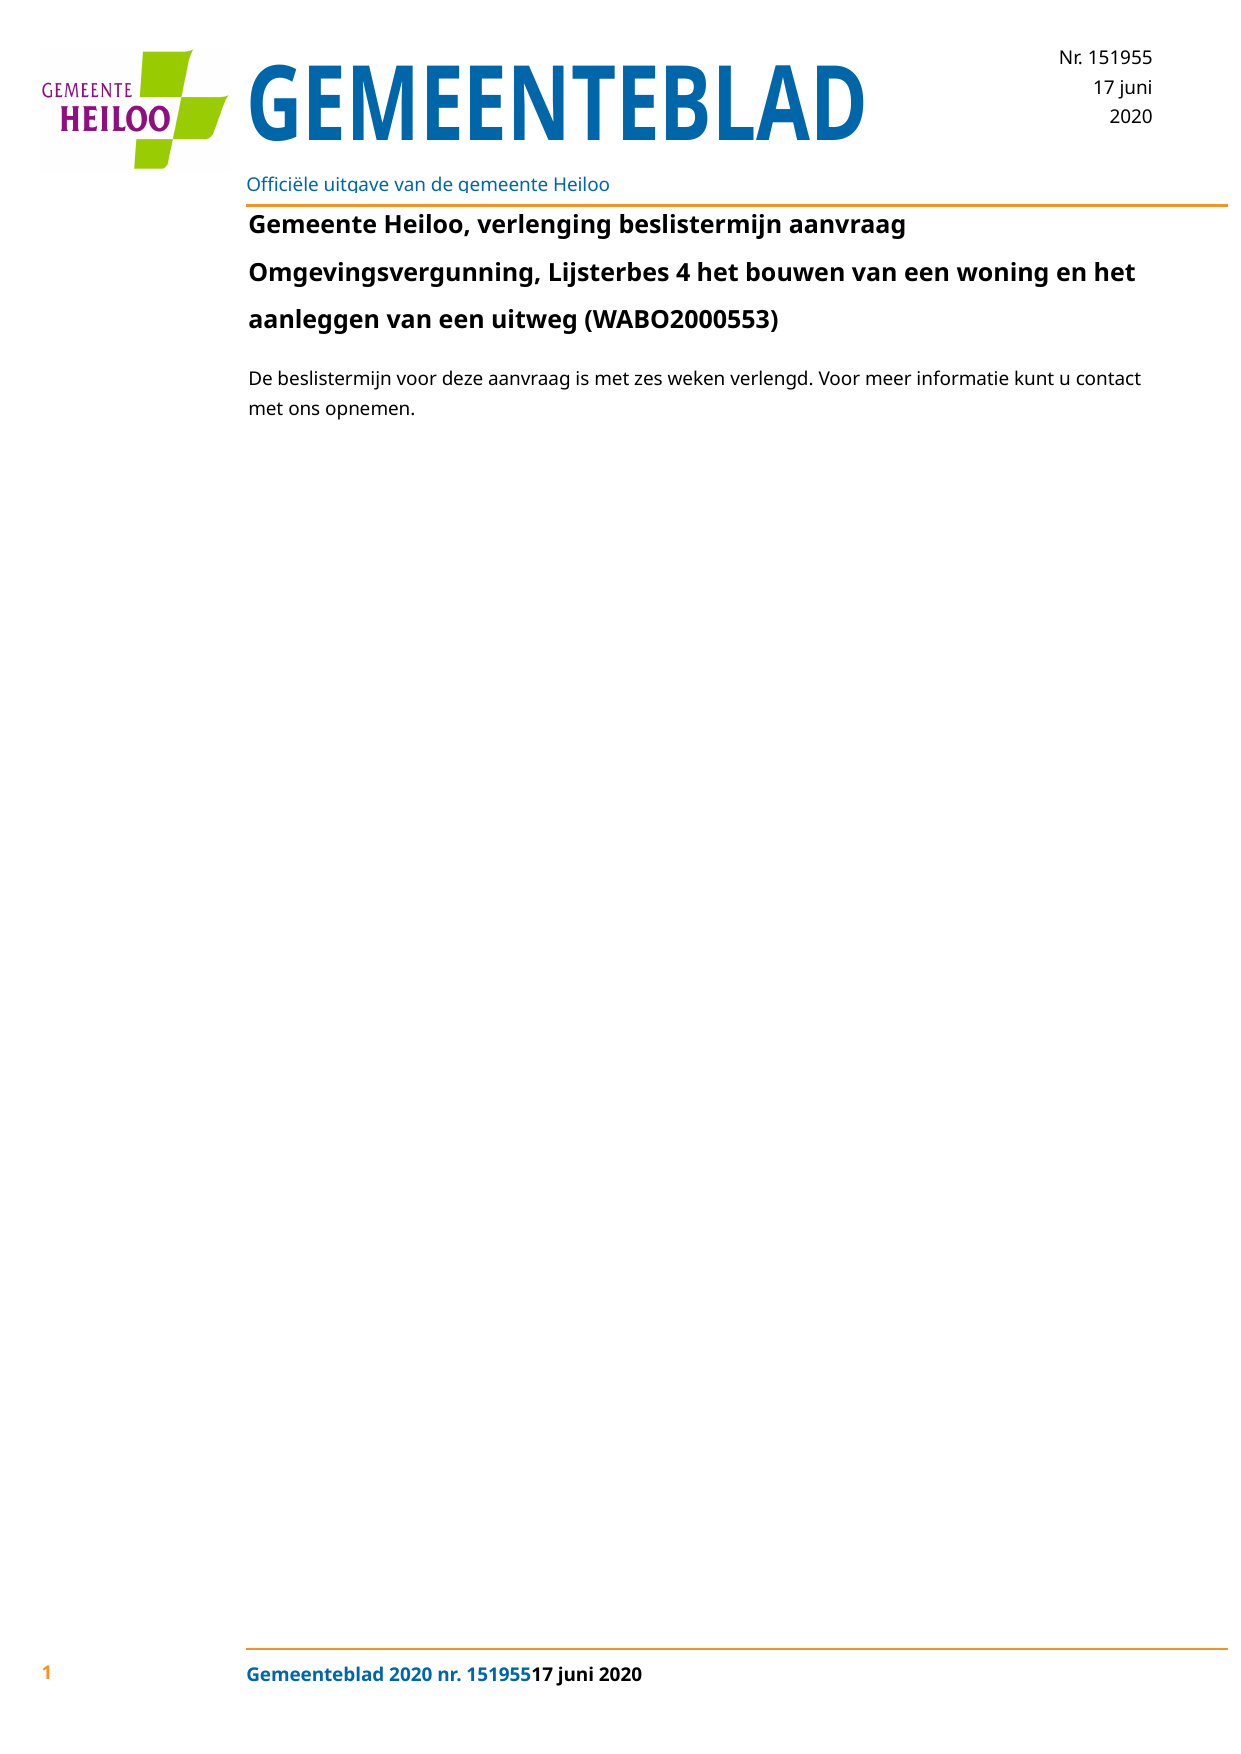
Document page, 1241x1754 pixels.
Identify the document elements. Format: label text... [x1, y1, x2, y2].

text Gemeente Heiloo, verlenging beslistermijn aanvraag Omgevingsvergunning, Lijsterbes 4 het bouwen van een woning en het aanleggen van een uitweg (WABO2000553) [248, 207, 1152, 336]
picture [41, 47, 231, 172]
text De beslistermijn voor deze aanvraag is met zes weken verlengd. Voor meer informatie kunt u contact met ons opnemen. [248, 366, 1152, 421]
